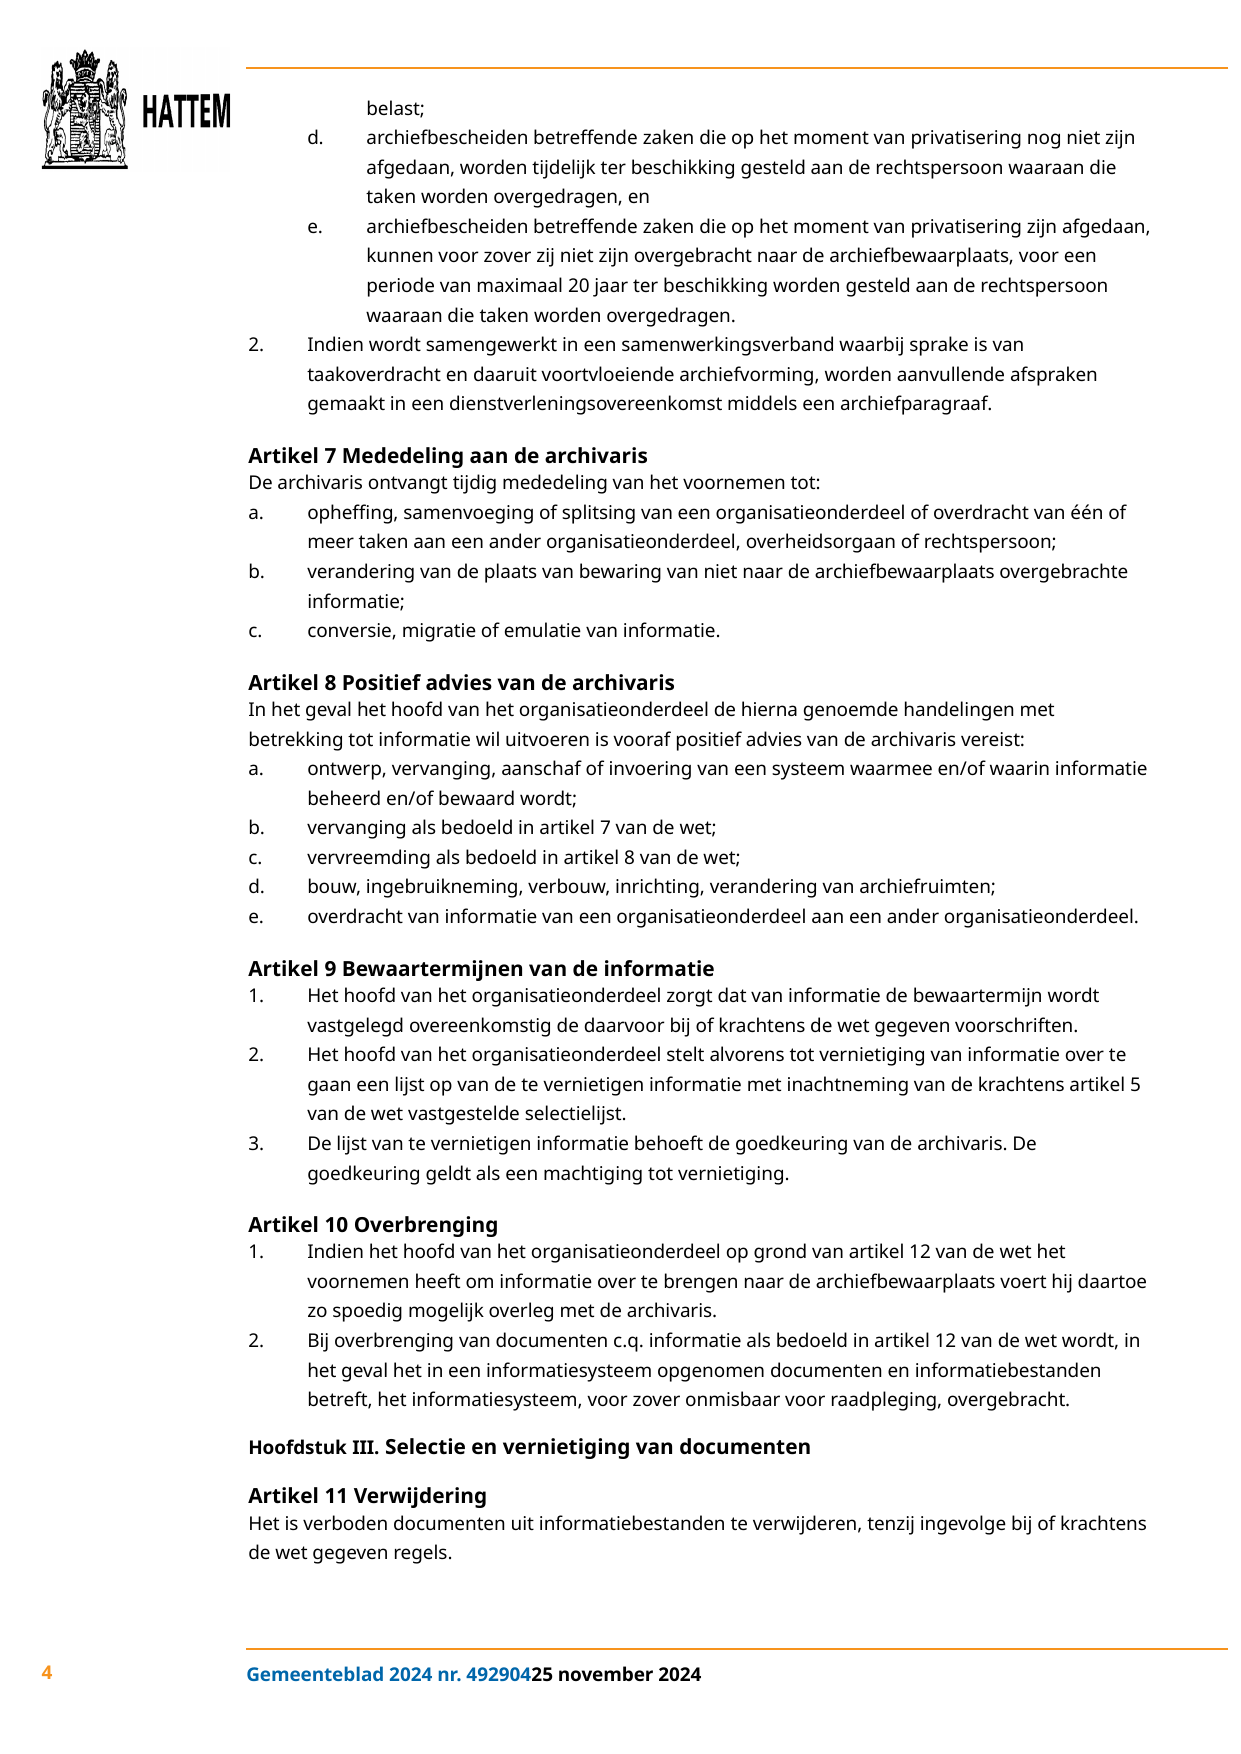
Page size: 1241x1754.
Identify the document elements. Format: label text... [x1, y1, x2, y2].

text Artikel 11 Verwijdering [248, 1481, 1152, 1510]
text Artikel 8 Positief advies van de archivaris [248, 668, 1152, 696]
list Indien het hoofd van het organisatieonderdeel op grond van artikel 12 van de wet het voornemen heeft om informatie over te brengen naar de archiefbewaarplaats voert hij daartoe zo spoedig mogelijk overleg met de archivaris. [248, 1238, 1152, 1323]
list vervanging als bedoeld in artikel 7 van de wet; [248, 814, 1152, 840]
list vervreemding als bedoeld in artikel 8 van de wet; [248, 844, 1152, 870]
list Bij overbrenging van documenten c.q. informatie als bedoeld in artikel 12 van de wet wordt, in het geval het in een informatiesysteem opgenomen documenten en informatiebestanden betreft, het informatiesysteem, voor zover onmisbaar voor raadpleging, overgebracht. [248, 1327, 1152, 1412]
list opheffing, samenvoeging of splitsing van een organisatieonderdeel of overdracht van één of meer taken aan een ander organisatieonderdeel, overheidsorgaan of rechtspersoon; [248, 499, 1152, 554]
list overdracht van informatie van een organisatieonderdeel aan een ander organisatieonderdeel. [248, 903, 1152, 929]
text De archivaris ontvangt tijdig mededeling van het voornemen tot: [248, 469, 1152, 495]
list ontwerp, vervanging, aanschaf of invoering van een systeem waarmee en/of waarin informatie beheerd en/of bewaard wordt; [248, 755, 1152, 811]
text Hoofdstuk III. Selectie en vernietiging van documenten [248, 1432, 1152, 1461]
list archiefbescheiden betreffende zaken die op het moment van privatisering nog niet zijn afgedaan, worden tijdelijk ter beschikking gesteld aan de rechtspersoon waaraan die taken worden overgedragen, en [307, 124, 1152, 209]
list De lijst van te vernietigen informatie behoeft de goedkeuring van de archivaris. De goedkeuring geldt als een machtiging tot vernietiging. [248, 1130, 1152, 1185]
text Het is verboden documenten uit informatiebestanden te verwijderen, tenzij ingevolge bij of krachtens de wet gegeven regels. [248, 1510, 1152, 1565]
list archiefbescheiden betreffende zaken die op het moment van privatisering zijn afgedaan, kunnen voor zover zij niet zijn overgebracht naar de archiefbewaarplaats, voor een periode van maximaal 20 jaar ter beschikking worden gesteld aan de rechtspersoon waaraan die taken worden overgedragen. [307, 213, 1152, 328]
list belast; [307, 95, 1152, 121]
picture [41, 47, 231, 172]
text In het geval het hoofd van het organisatieonderdeel de hierna genoemde handelingen met betrekking tot informatie wil uitvoeren is vooraf positief advies van de archivaris vereist: [248, 696, 1152, 752]
list bouw, ingebruikneming, verbouw, inrichting, verandering van archiefruimten; [248, 874, 1152, 899]
list Het hoofd van het organisatieonderdeel stelt alvorens tot vernietiging van informatie over te gaan een lijst op van de te vernietigen informatie met inachtneming van de krachtens artikel 5 van de wet vastgestelde selectielijst. [248, 1041, 1152, 1126]
text Artikel 10 Overbrenging [248, 1210, 1152, 1238]
list Indien wordt samengewerkt in een samenwerkingsverband waarbij sprake is van taakoverdracht en daaruit voortvloeiende archiefvorming, worden aanvullende afspraken gemaakt in een dienstverleningsovereenkomst middels een archiefparagraaf. [248, 331, 1152, 416]
list Het hoofd van het organisatieonderdeel zorgt dat van informatie de bewaartermijn wordt vastgelegd overeenkomstig de daarvoor bij of krachtens de wet gegeven voorschriften. [248, 982, 1152, 1037]
list conversie, migratie of emulatie van informatie. [248, 617, 1152, 643]
text Artikel 9 Bewaartermijnen van de informatie [248, 954, 1152, 982]
list verandering van de plaats van bewaring van niet naar de archiefbewaarplaats overgebrachte informatie; [248, 558, 1152, 613]
text Artikel 7 Mededeling aan de archivaris [248, 441, 1152, 469]
